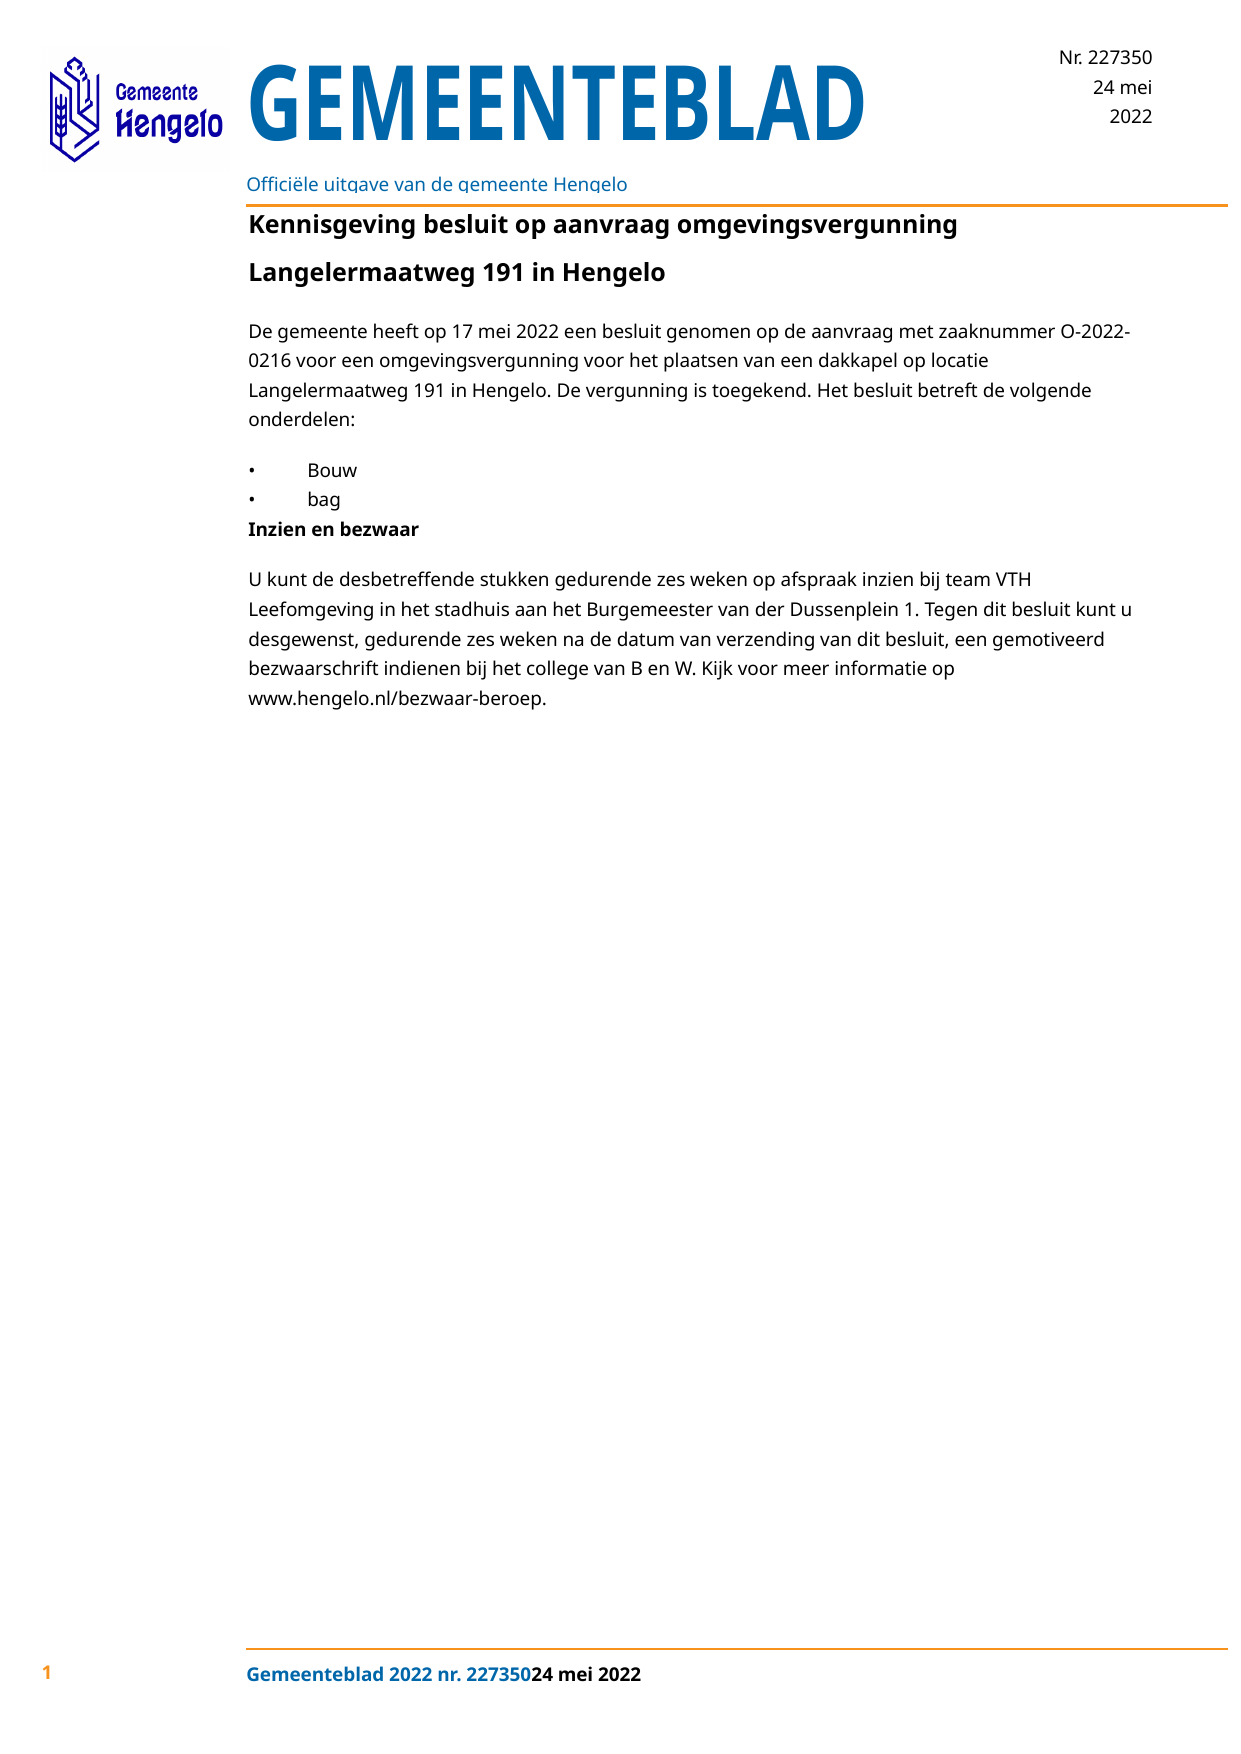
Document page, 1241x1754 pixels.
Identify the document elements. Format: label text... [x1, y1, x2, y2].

text De gemeente heeft op 17 mei 2022 een besluit genomen op de aanvraag met zaaknummer O-2022-0216 voor een omgevingsvergunning voor het plaatsen van een dakkapel op locatie Langelermaatweg 191 in Hengelo. De vergunning is toegekend. Het besluit betreft de volgende onderdelen: [248, 318, 1152, 432]
text U kunt de desbetreffende stukken gedurende zes weken op afspraak inzien bij team VTH Leefomgeving in het stadhuis aan het Burgemeester van der Dussenplein 1. Tegen dit besluit kunt u desgewenst, gedurende zes weken na de datum van verzending van dit besluit, een gemotiveerd bezwaarschrift indienen bij het college van B en W. Kijk voor meer informatie op www.hengelo.nl/bezwaar-beroep. [248, 567, 1152, 711]
picture [41, 47, 231, 172]
text Inzien en bezwaar [248, 516, 1152, 542]
list bag [248, 487, 1152, 512]
list Bouw [248, 457, 1152, 483]
text Kennisgeving besluit op aanvraag omgevingsvergunning Langelermaatweg 191 in Hengelo [248, 207, 1152, 288]
